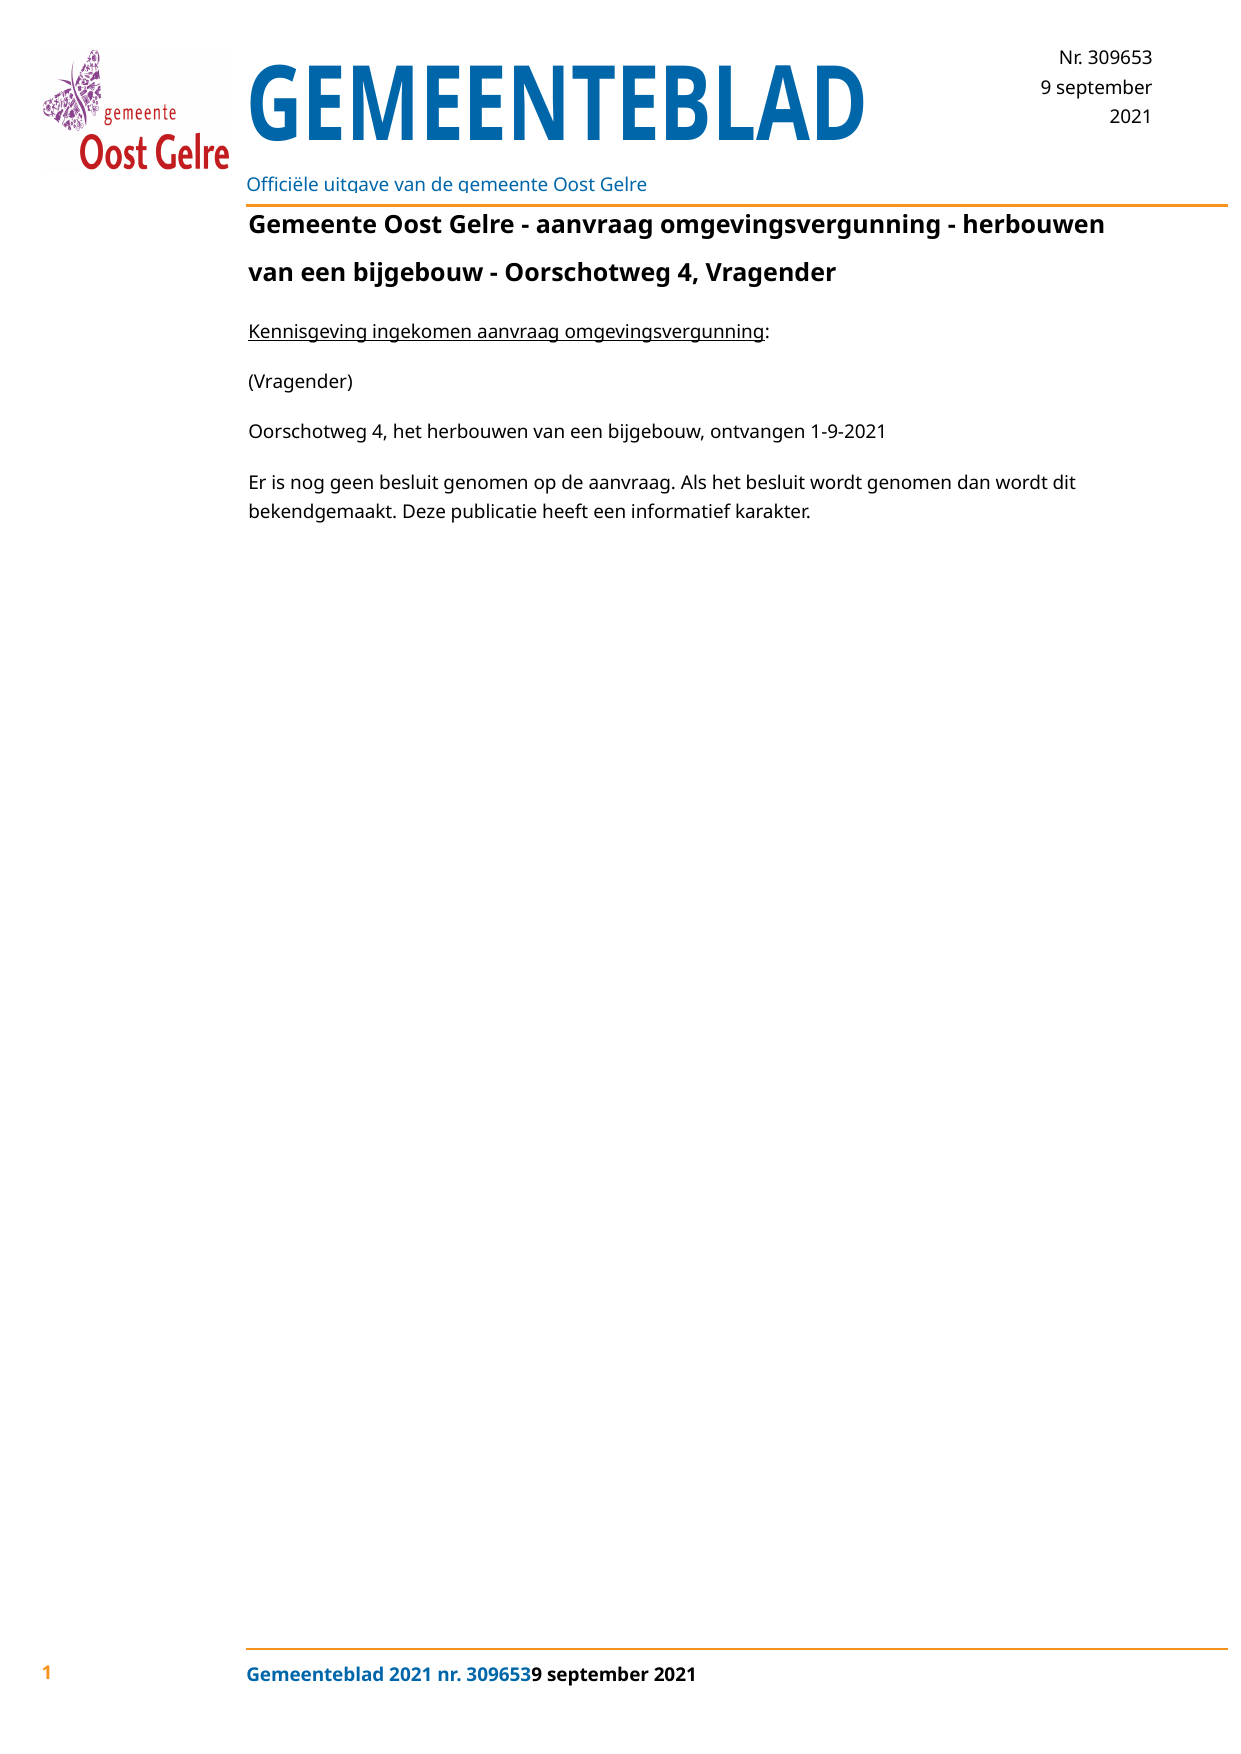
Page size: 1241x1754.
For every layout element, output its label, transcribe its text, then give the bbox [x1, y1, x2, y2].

text Er is nog geen besluit genomen op de aanvraag. Als het besluit wordt genomen dan wordt dit bekendgemaakt. Deze publicatie heeft een informatief karakter. [248, 469, 1152, 524]
text Oorschotweg 4, het herbouwen van een bijgebouw, ontvangen 1-9-2021 [248, 419, 1152, 444]
picture [41, 47, 231, 172]
text Kennisgeving ingekomen aanvraag omgevingsvergunning: [248, 318, 1152, 344]
text Gemeente Oost Gelre - aanvraag omgevingsvergunning - herbouwen van een bijgebouw - Oorschotweg 4, Vragender [248, 207, 1152, 288]
text (Vragender) [248, 368, 1152, 394]
